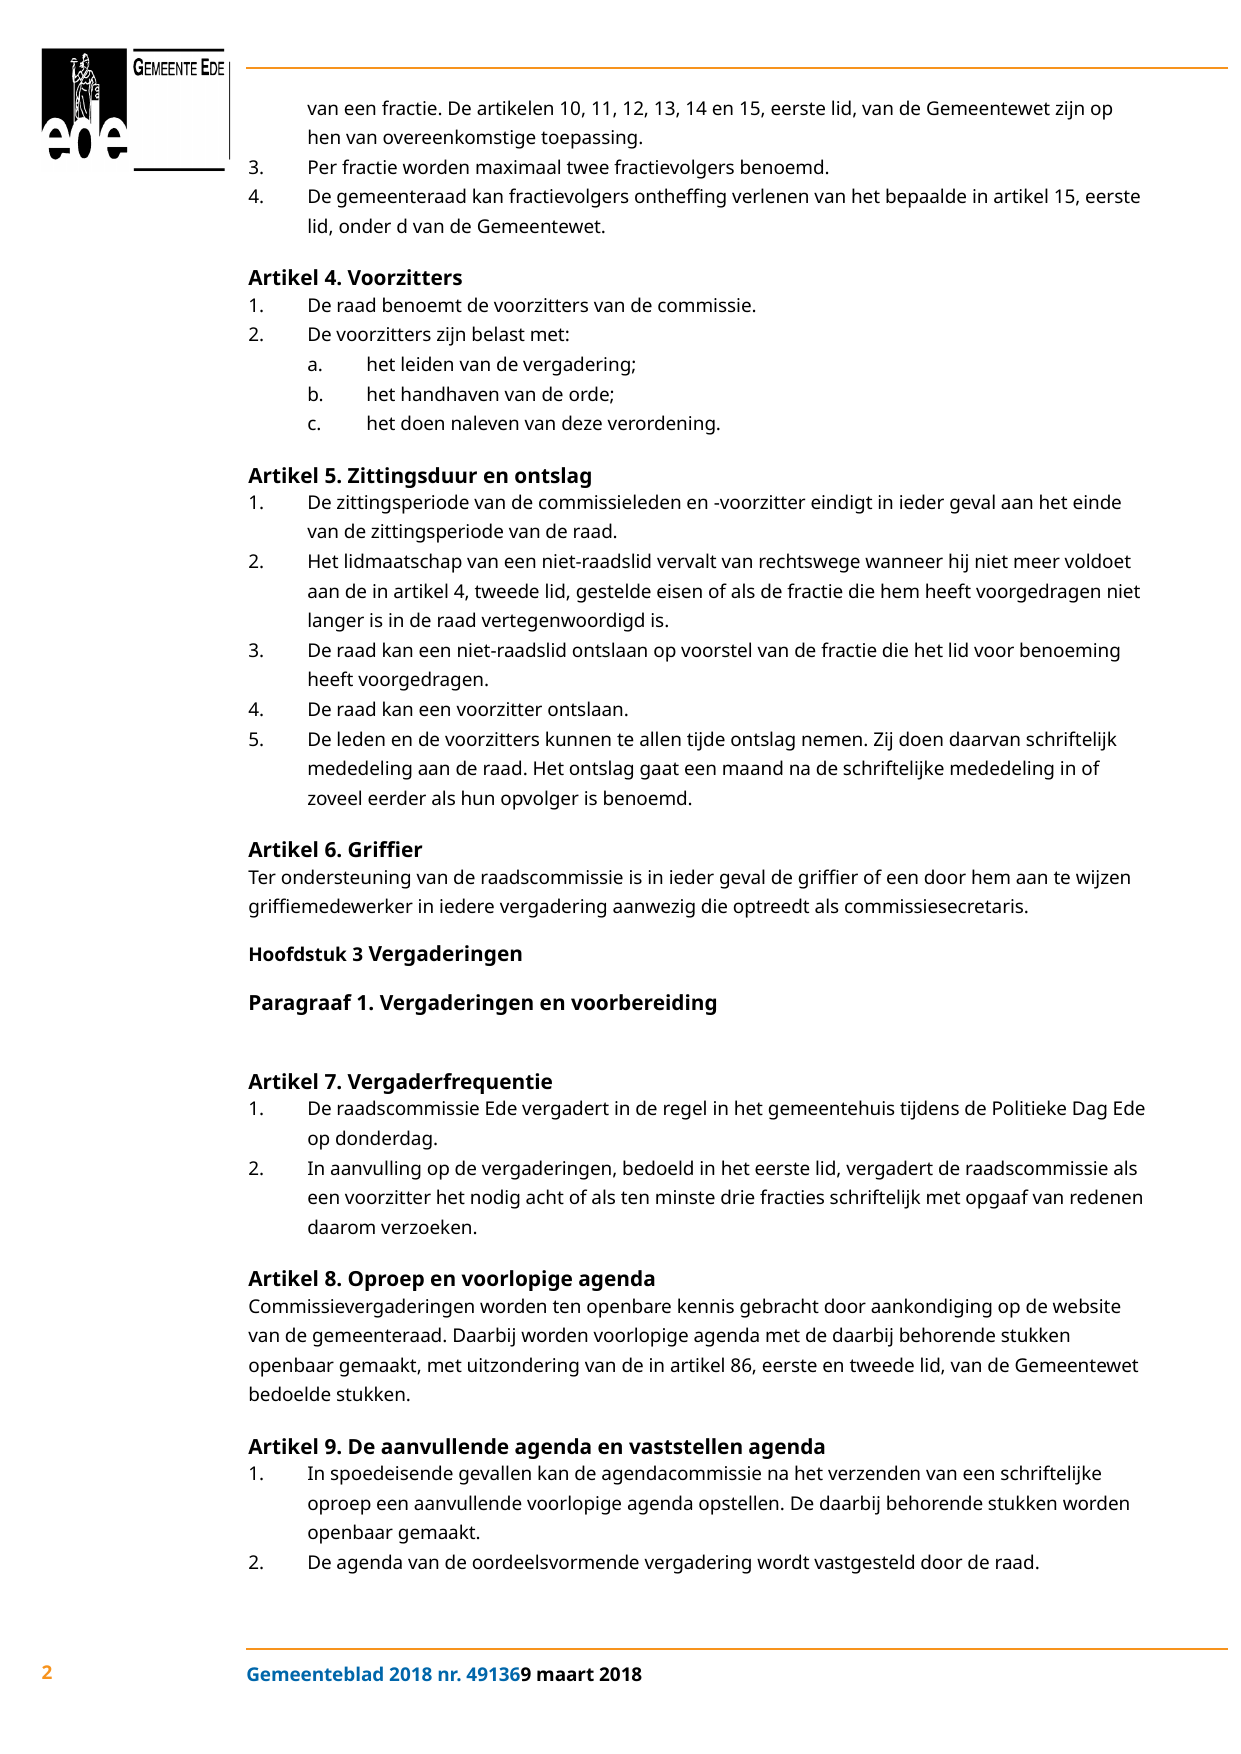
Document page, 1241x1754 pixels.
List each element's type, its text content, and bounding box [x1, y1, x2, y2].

text Artikel 8. Oproep en voorlopige agenda [248, 1264, 1152, 1293]
text Artikel 9. De aanvullende agenda en vaststellen agenda [248, 1432, 1152, 1460]
text Hoofdstuk 3 Vergaderingen [248, 939, 1152, 967]
list het handhaven van de orde; [307, 381, 1152, 406]
list het doen naleven van deze verordening. [307, 410, 1152, 436]
text Commissievergaderingen worden ten openbare kennis gebracht door aankondiging op de website van de gemeenteraad. Daarbij worden voorlopige agenda met de daarbij behorende stukken openbaar gemaakt, met uitzondering van de in artikel 86, eerste en tweede lid, van de Gemeentewet bedoelde stukken. [248, 1293, 1152, 1407]
text Ter ondersteuning van de raadscommissie is in ieder geval de griffier of een door hem aan te wijzen griffiemedewerker in iedere vergadering aanwezig die optreedt als commissiesecretaris. [248, 864, 1152, 919]
text Artikel 5. Zittingsduur en ontslag [248, 461, 1152, 489]
text Artikel 4. Voorzitters [248, 263, 1152, 292]
list De zittingsperiode van de commissieleden en -voorzitter eindigt in ieder geval aan het einde van de zittingsperiode van de raad. [248, 489, 1152, 544]
list De raad kan een niet-raadslid ontslaan op voorstel van de fractie die het lid voor benoeming heeft voorgedragen. [248, 637, 1152, 692]
list De raadscommissie Ede vergadert in de regel in het gemeentehuis tijdens de Politieke Dag Ede op donderdag. [248, 1096, 1152, 1151]
list De raad kan een voorzitter ontslaan. [248, 696, 1152, 722]
list De agenda van de oordeelsvormende vergadering wordt vastgesteld door de raad. [248, 1549, 1152, 1575]
list De gemeenteraad kan fractievolgers ontheffing verlenen van het bepaalde in artikel 15, eerste lid, onder d van de Gemeentewet. [248, 183, 1152, 239]
list Per fractie worden maximaal twee fractievolgers benoemd. [248, 154, 1152, 180]
list De voorzitters zijn belast met: [248, 322, 1152, 347]
text Artikel 7. Vergaderfrequentie [248, 1067, 1152, 1096]
picture [41, 47, 231, 172]
text Paragraaf 1. Vergaderingen en voorbereiding [248, 988, 1152, 1017]
list Het lidmaatschap van een niet-raadslid vervalt van rechtswege wanneer hij niet meer voldoet aan de in artikel 4, tweede lid, gestelde eisen of als de fractie die hem heeft voorgedragen niet langer is in de raad vertegenwoordigd is. [248, 548, 1152, 633]
list het leiden van de vergadering; [307, 351, 1152, 377]
text Artikel 6. Griffier [248, 835, 1152, 864]
list De leden en de voorzitters kunnen te allen tijde ontslag nemen. Zij doen daarvan schriftelijk mededeling aan de raad. Het ontslag gaat een maand na de schriftelijke mededeling in of zoveel eerder als hun opvolger is benoemd. [248, 726, 1152, 811]
list In aanvulling op de vergaderingen, bedoeld in het eerste lid, vergadert de raadscommissie als een voorzitter het nodig acht of als ten minste drie fracties schriftelijk met opgaaf van redenen daarom verzoeken. [248, 1155, 1152, 1240]
list van een fractie. De artikelen 10, 11, 12, 13, 14 en 15, eerste lid, van de Gemeentewet zijn op hen van overeenkomstige toepassing. [248, 95, 1152, 150]
list De raad benoemt de voorzitters van de commissie. [248, 292, 1152, 318]
list In spoedeisende gevallen kan de agendacommissie na het verzenden van een schriftelijke oproep een aanvullende voorlopige agenda opstellen. De daarbij behorende stukken worden openbaar gemaakt. [248, 1460, 1152, 1545]
